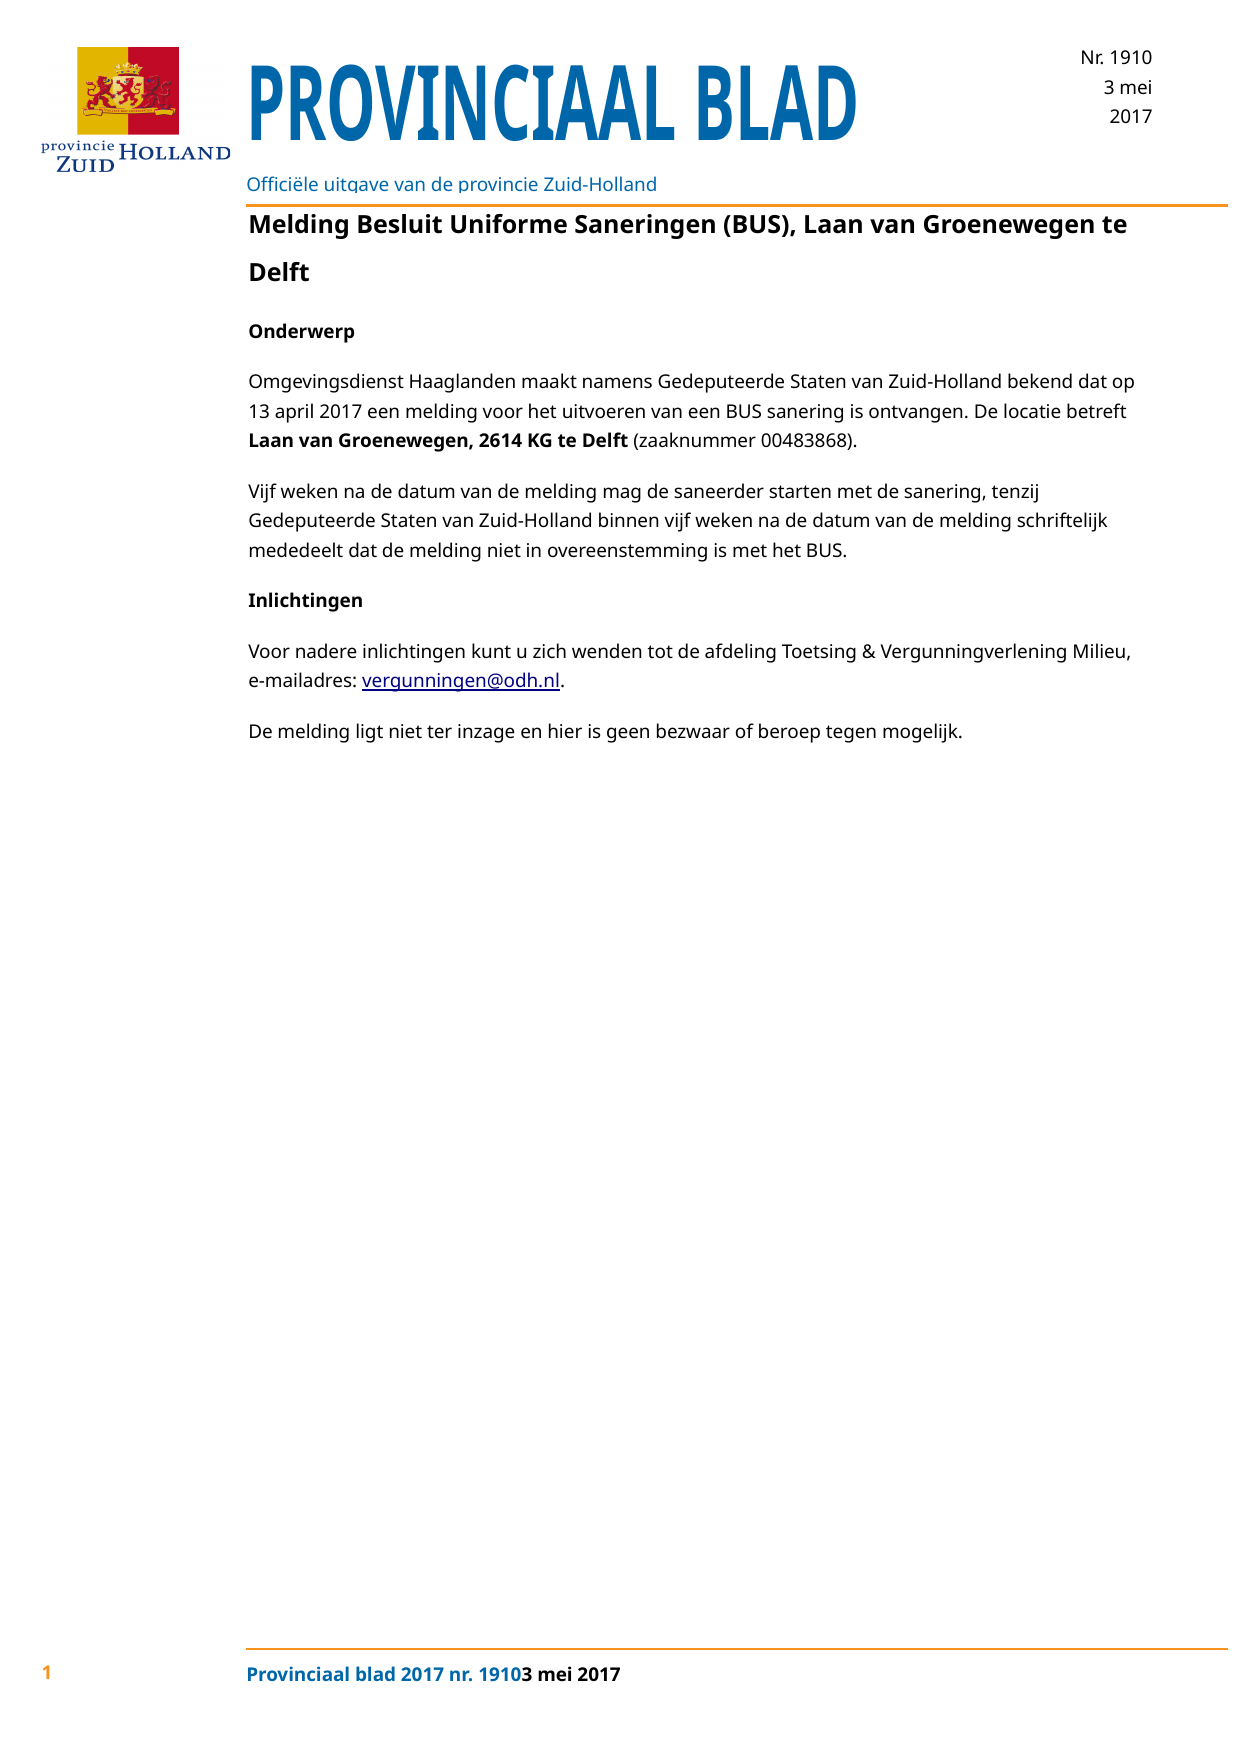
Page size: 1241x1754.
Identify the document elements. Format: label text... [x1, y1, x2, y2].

text Onderwerp [248, 318, 1152, 344]
text De melding ligt niet ter inzage en hier is geen bezwaar of beroep tegen mogelijk. [248, 718, 1152, 744]
text Voor nadere inlichtingen kunt u zich wenden tot de afdeling Toetsing & Vergunningverlening Milieu, e-mailadres: vergunningen@odh.nl. [248, 638, 1152, 693]
text Melding Besluit Uniforme Saneringen (BUS), Laan van Groenewegen te Delft [248, 207, 1152, 288]
text Omgevingsdienst Haaglanden maakt namens Gedeputeerde Staten van Zuid-Holland bekend dat op 13 april 2017 een melding voor het uitvoeren van een BUS sanering is ontvangen. De locatie betreft Laan van Groenewegen, 2614 KG te Delft (zaaknummer 00483868). [248, 368, 1152, 453]
text Vijf weken na de datum van de melding mag de saneerder starten met de sanering, tenzij Gedeputeerde Staten van Zuid-Holland binnen vijf weken na de datum van de melding schriftelijk mededeelt dat de melding niet in overeenstemming is met het BUS. [248, 478, 1152, 563]
picture [41, 47, 231, 172]
text Inlichtingen [248, 587, 1152, 613]
